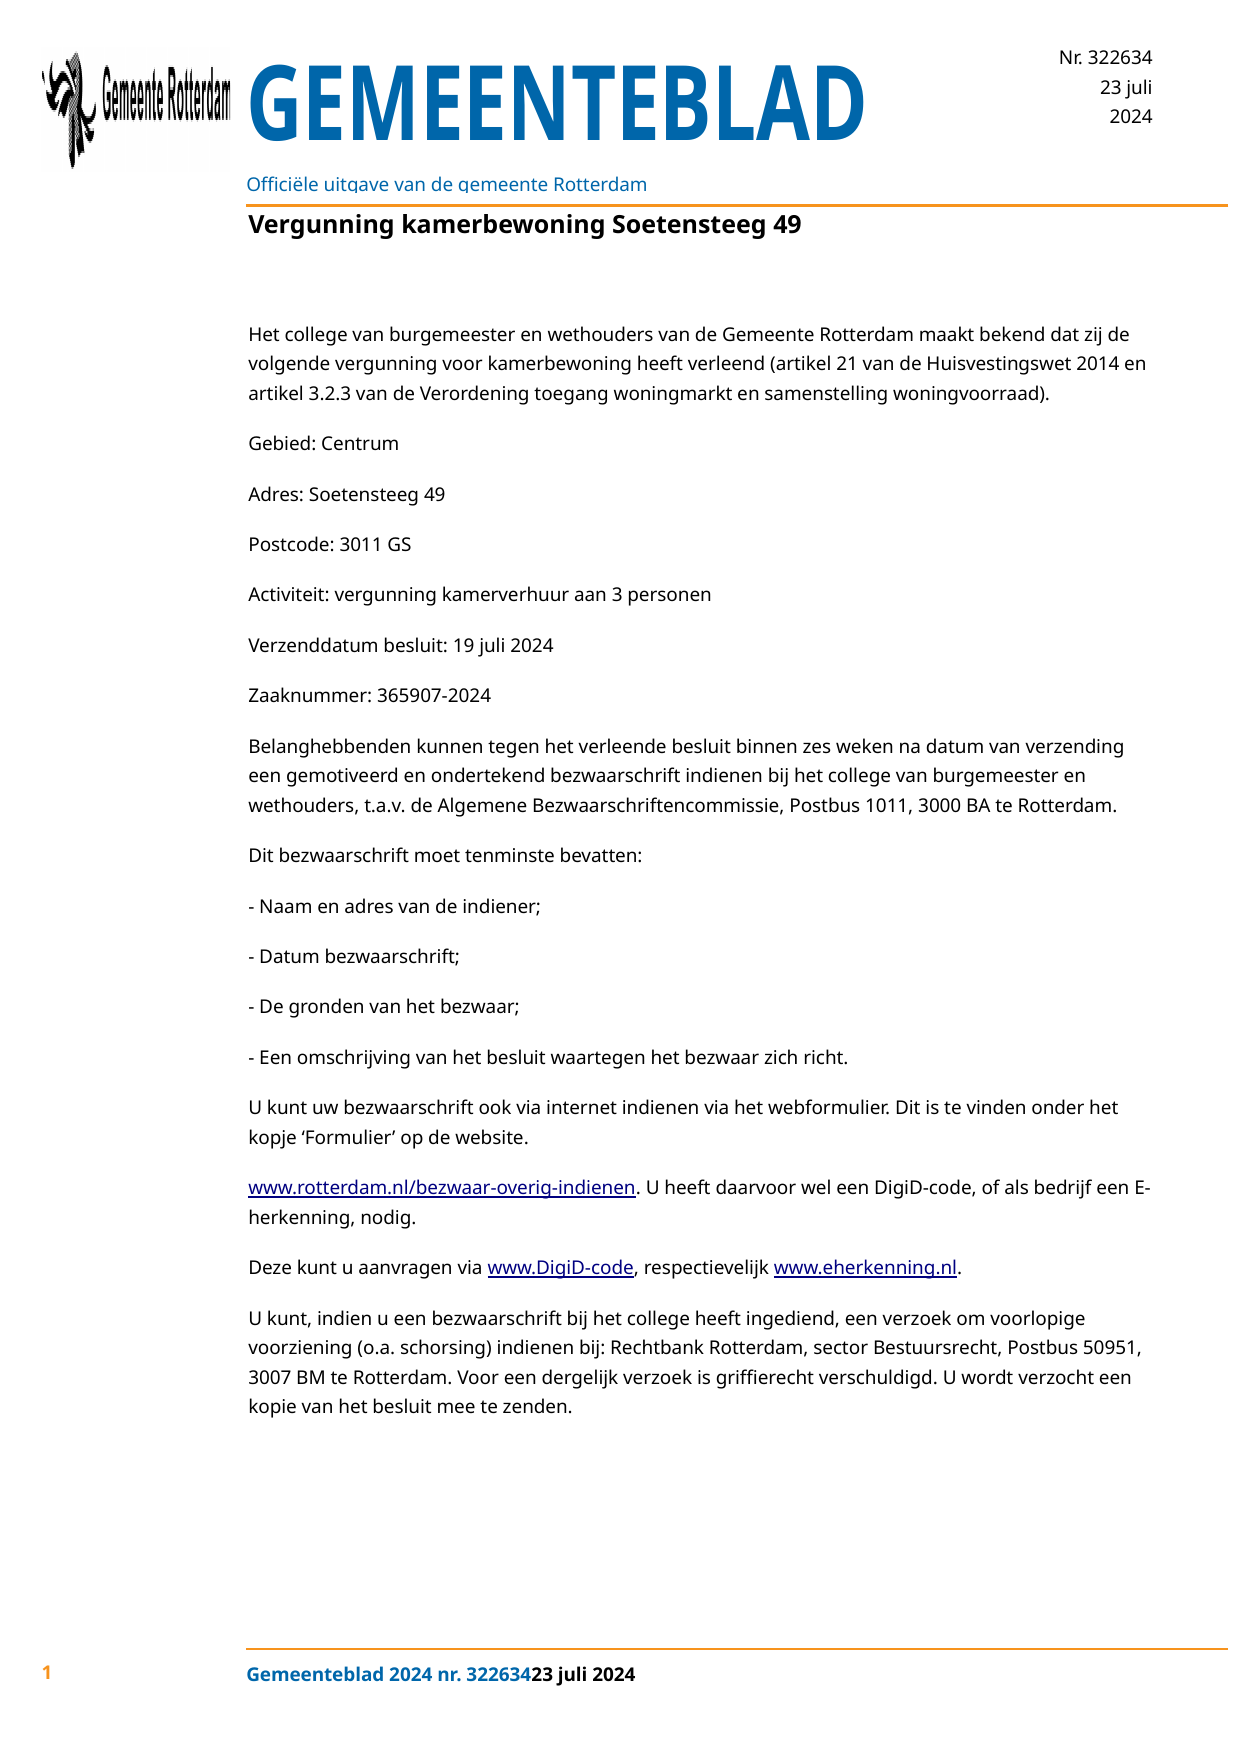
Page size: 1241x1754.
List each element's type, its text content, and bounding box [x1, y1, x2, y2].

text Zaaknummer: 365907-2024 [248, 682, 1152, 708]
text U kunt, indien u een bezwaarschrift bij het college heeft ingediend, een verzoek om voorlopige voorziening (o.a. schorsing) indienen bij: Rechtbank Rotterdam, sector Bestuursrecht, Postbus 50951, 3007 BM te Rotterdam. Voor een dergelijk verzoek is griffierecht verschuldigd. U wordt verzocht een kopie van het besluit mee te zenden. [248, 1305, 1152, 1419]
text www.rotterdam.nl/bezwaar-overig-indienen. U heeft daarvoor wel een DigiD-code, of als bedrijf een E-herkenning, nodig. [248, 1174, 1152, 1230]
text Deze kunt u aanvragen via www.DigiD-code, respectievelijk www.eherkenning.nl. [248, 1254, 1152, 1280]
picture [41, 47, 231, 172]
text Belanghebbenden kunnen tegen het verleende besluit binnen zes weken na datum van verzending een gemotiveerd en ondertekend bezwaarschrift indienen bij het college van burgemeester en wethouders, t.a.v. de Algemene Bezwaarschriftencommissie, Postbus 1011, 3000 BA te Rotterdam. [248, 733, 1152, 818]
text Activiteit: vergunning kamerverhuur aan 3 personen [248, 582, 1152, 607]
text - Naam en adres van de indiener; [248, 893, 1152, 918]
text - Een omschrijving van het besluit waartegen het bezwaar zich richt. [248, 1044, 1152, 1070]
text - De gronden van het bezwaar; [248, 994, 1152, 1019]
text Vergunning kamerbewoning Soetensteeg 49 [248, 207, 1152, 241]
text Gebied: Centrum [248, 430, 1152, 456]
text Verzenddatum besluit: 19 juli 2024 [248, 632, 1152, 658]
text U kunt uw bezwaarschrift ook via internet indienen via het webformulier. Dit is te vinden onder het kopje ‘Formulier’ op de website. [248, 1094, 1152, 1150]
text Het college van burgemeester en wethouders van de Gemeente Rotterdam maakt bekend dat zij de volgende vergunning voor kamerbewoning heeft verleend (artikel 21 van de Huisvestingswet 2014 en artikel 3.2.3 van de Verordening toegang woningmarkt en samenstelling woningvoorraad). [248, 321, 1152, 406]
text - Datum bezwaarschrift; [248, 943, 1152, 969]
text Dit bezwaarschrift moet tenminste bevatten: [248, 842, 1152, 868]
text Postcode: 3011 GS [248, 531, 1152, 557]
text Adres: Soetensteeg 49 [248, 481, 1152, 506]
